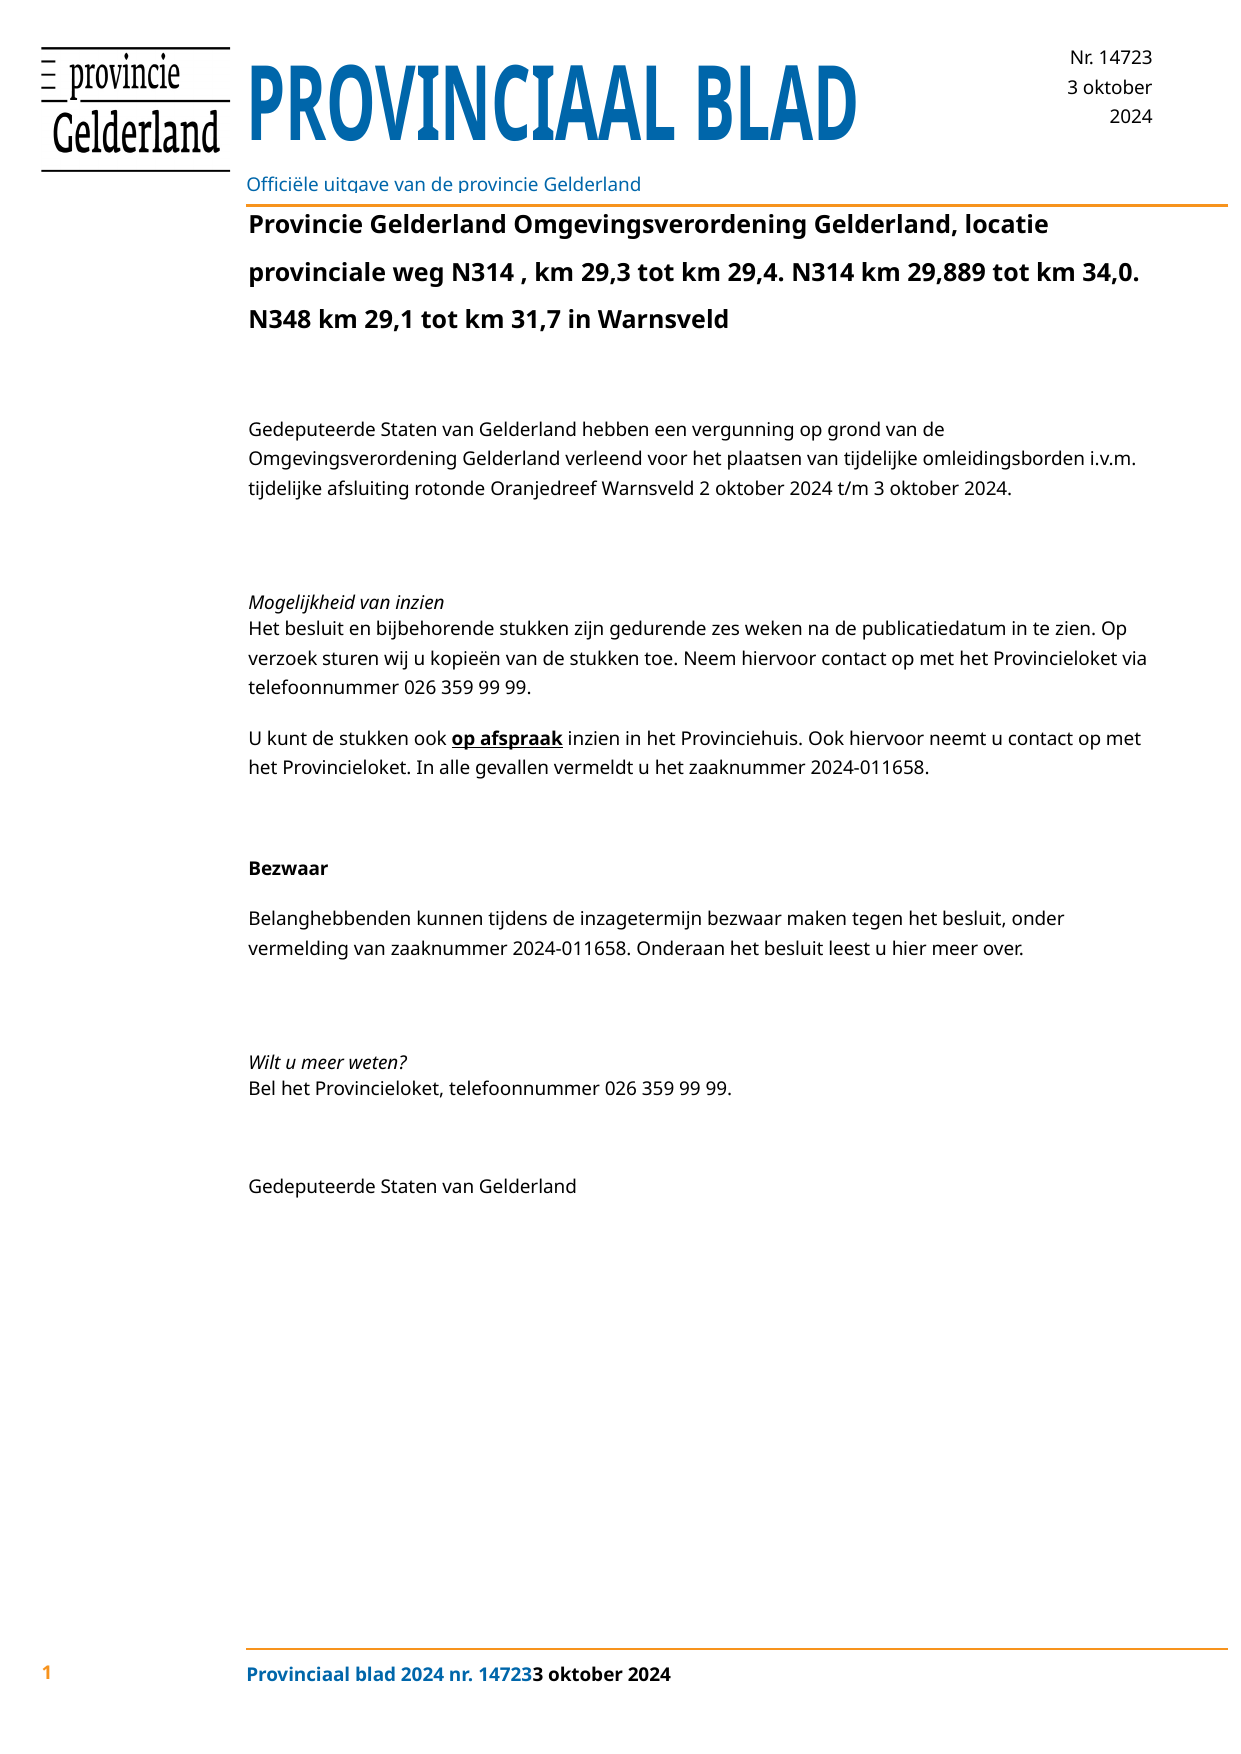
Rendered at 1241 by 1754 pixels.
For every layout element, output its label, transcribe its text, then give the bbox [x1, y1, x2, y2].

text Bezwaar [248, 855, 1152, 881]
text Gedeputeerde Staten van Gelderland [248, 1173, 1152, 1199]
text U kunt de stukken ook op afspraak inzien in het Provinciehuis. Ook hiervoor neemt u contact op met het Provincieloket. In alle gevallen vermeldt u het zaaknummer 2024-011658. [248, 725, 1152, 780]
text Bel het Provincieloket, telefoonnummer 026 359 99 99. [248, 1075, 1152, 1101]
text Het besluit en bijbehorende stukken zijn gedurende zes weken na de publicatiedatum in te zien. Op verzoek sturen wij u kopieën van de stukken toe. Neem hiervoor contact op met het Provincieloket via telefoonnummer 026 359 99 99. [248, 615, 1152, 700]
text Provincie Gelderland Omgevingsverordening Gelderland, locatie provinciale weg N314 , km 29,3 tot km 29,4. N314 km 29,889 tot km 34,0. N348 km 29,1 tot km 31,7 in Warnsveld [248, 207, 1152, 336]
text Wilt u meer weten? [248, 1049, 1152, 1075]
text Belanghebbenden kunnen tijdens de inzagetermijn bezwaar maken tegen het besluit, onder vermelding van zaaknummer 2024-011658. Onderaan het besluit leest u hier meer over. [248, 906, 1152, 961]
picture [41, 47, 231, 172]
text Gedeputeerde Staten van Gelderland hebben een vergunning op grond van de Omgevingsverordening Gelderland verleend voor het plaatsen van tijdelijke omleidingsborden i.v.m. tijdelijke afsluiting rotonde Oranjedreef Warnsveld 2 oktober 2024 t/m 3 oktober 2024. [248, 416, 1152, 501]
text Mogelijkheid van inzien [248, 589, 1152, 615]
